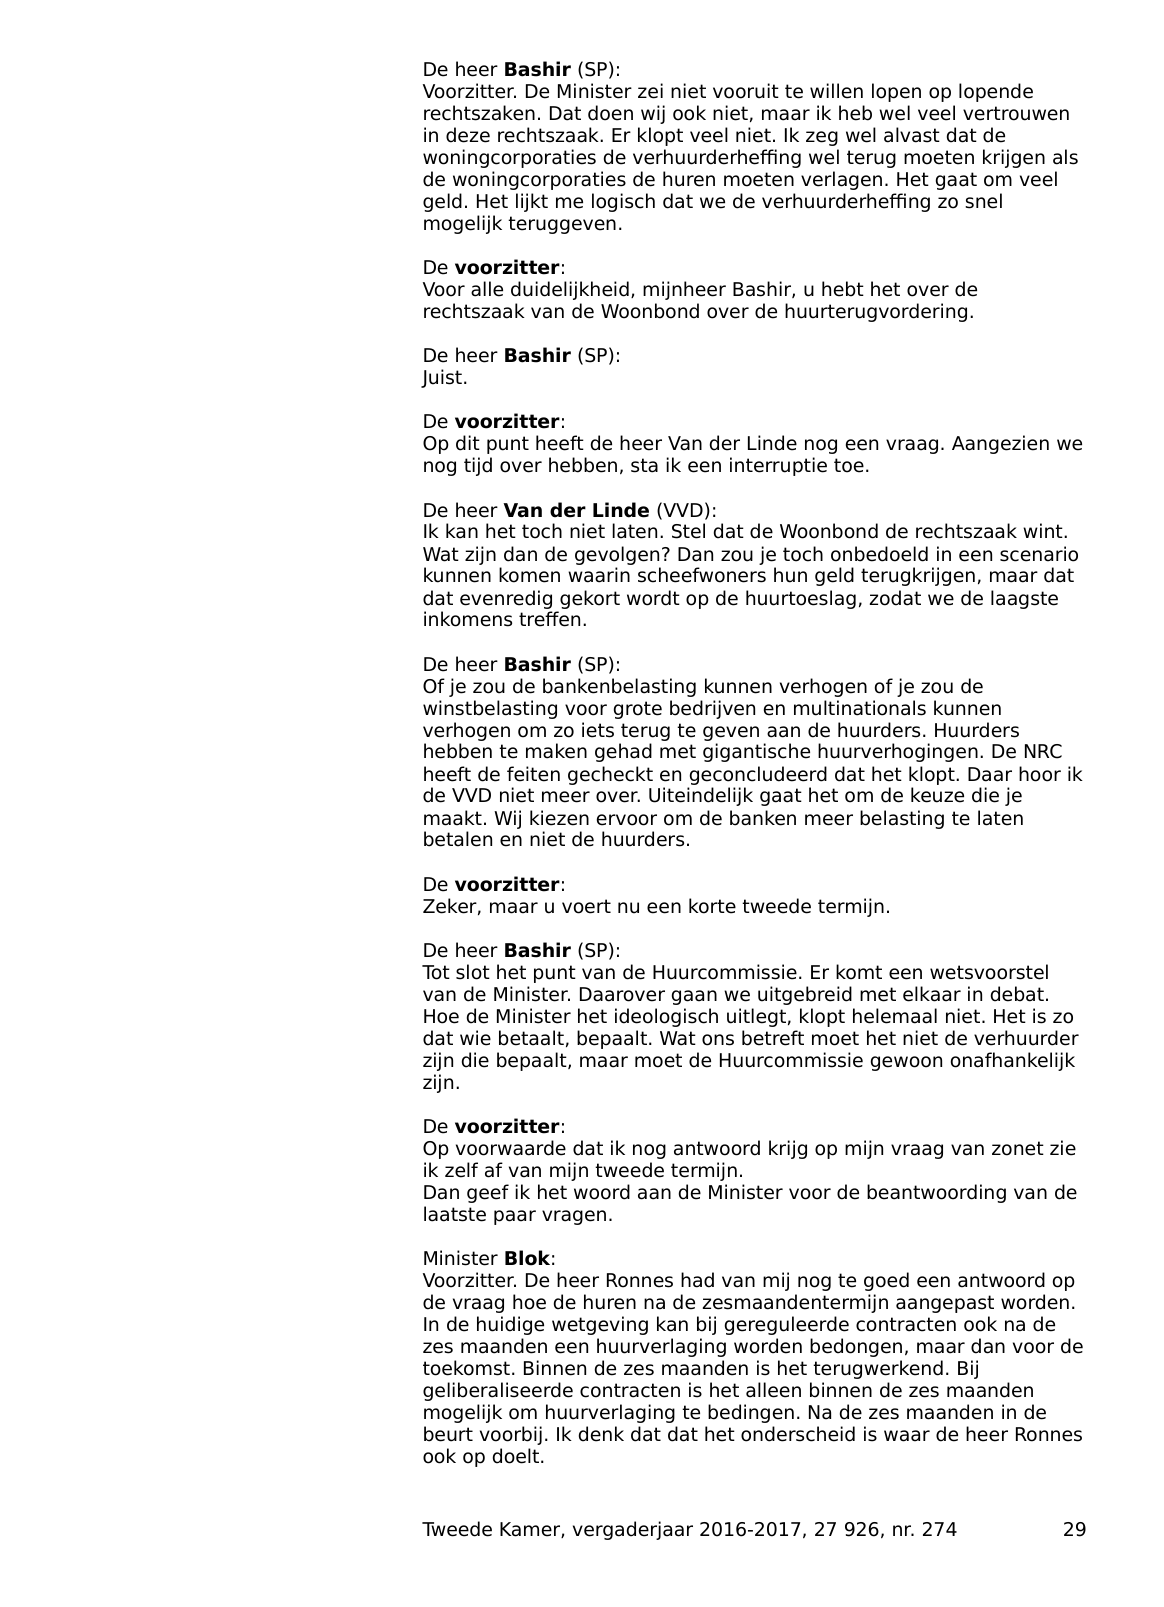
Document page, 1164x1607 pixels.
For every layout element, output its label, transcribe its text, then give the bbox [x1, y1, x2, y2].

text Ik kan het toch niet laten. Stel dat de Woonbond de rechtszaak wint. Wat zijn dan de gevolgen? Dan zou je toch onbedoeld in een scenario kunnen komen waarin scheefwoners hun geld terugkrijgen, maar dat dat evenredig gekort wordt op de huurtoeslag, zodat we de laagste inkomens treffen. [422, 521, 1087, 631]
text De voorzitter: [422, 257, 1087, 279]
text Voor alle duidelijkheid, mijnheer Bashir, u hebt het over de rechtszaak van de Woonbond over de huurterugvordering. [422, 279, 1087, 323]
text Zeker, maar u voert nu een korte tweede termijn. [422, 896, 1087, 917]
text Of je zou de bankenbelasting kunnen verhogen of je zou de winstbelasting voor grote bedrijven en multinationals kunnen verhogen om zo iets terug te geven aan de huurders. Huurders hebben te maken gehad met gigantische huurverhogingen. De NRC heeft de feiten gecheckt en geconcludeerd dat het klopt. Daar hoor ik de VVD niet meer over. Uiteindelijk gaat het om de keuze die je maakt. Wij kiezen ervoor om de banken meer belasting te laten betalen en niet de huurders. [422, 676, 1087, 851]
text Tot slot het punt van de Huurcommissie. Er komt een wetsvoorstel van de Minister. Daarover gaan we uitgebreid met elkaar in debat. Hoe de Minister het ideologisch uitlegt, klopt helemaal niet. Het is zo dat wie betaalt, bepaalt. Wat ons betreft moet het niet de verhuurder zijn die bepaalt, maar moet de Huurcommissie gewoon onafhankelijk zijn. [422, 962, 1087, 1093]
text Minister Blok: [422, 1248, 1087, 1270]
text Op voorwaarde dat ik nog antwoord krijg op mijn vraag van zonet zie ik zelf af van mijn tweede termijn. [422, 1138, 1087, 1182]
text Juist. [422, 367, 1087, 389]
text Dan geef ik het woord aan de Minister voor de beantwoording van de laatste paar vragen. [422, 1182, 1087, 1226]
text De heer Bashir (SP): [422, 345, 1087, 367]
text De voorzitter: [422, 873, 1087, 896]
text De voorzitter: [422, 411, 1087, 433]
text Op dit punt heeft de heer Van der Linde nog een vraag. Aangezien we nog tijd over hebben, sta ik een interruptie toe. [422, 433, 1087, 477]
text Voorzitter. De Minister zei niet vooruit te willen lopen op lopende rechtszaken. Dat doen wij ook niet, maar ik heb wel veel vertrouwen in deze rechtszaak. Er klopt veel niet. Ik zeg wel alvast dat de woningcorporaties de verhuurderheffing wel terug moeten krijgen als de woningcorporaties de huren moeten verlagen. Het gaat om veel geld. Het lijkt me logisch dat we de verhuurderheffing zo snel mogelijk teruggeven. [422, 81, 1087, 235]
text De heer Bashir (SP): [422, 653, 1087, 676]
text De heer Van der Linde (VVD): [422, 499, 1087, 521]
text De voorzitter: [422, 1116, 1087, 1138]
text De heer Bashir (SP): [422, 59, 1087, 81]
text De heer Bashir (SP): [422, 940, 1087, 962]
text Voorzitter. De heer Ronnes had van mij nog te goed een antwoord op de vraag hoe de huren na de zesmaandentermijn aangepast worden. In de huidige wetgeving kan bij gereguleerde contracten ook na de zes maanden een huurverlaging worden bedongen, maar dan voor de toekomst. Binnen de zes maanden is het terugwerkend. Bij geliberaliseerde contracten is het alleen binnen de zes maanden mogelijk om huurverlaging te bedingen. Na de zes maanden in de beurt voorbij. Ik denk dat dat het onderscheid is waar de heer Ronnes ook op doelt. [422, 1270, 1087, 1468]
